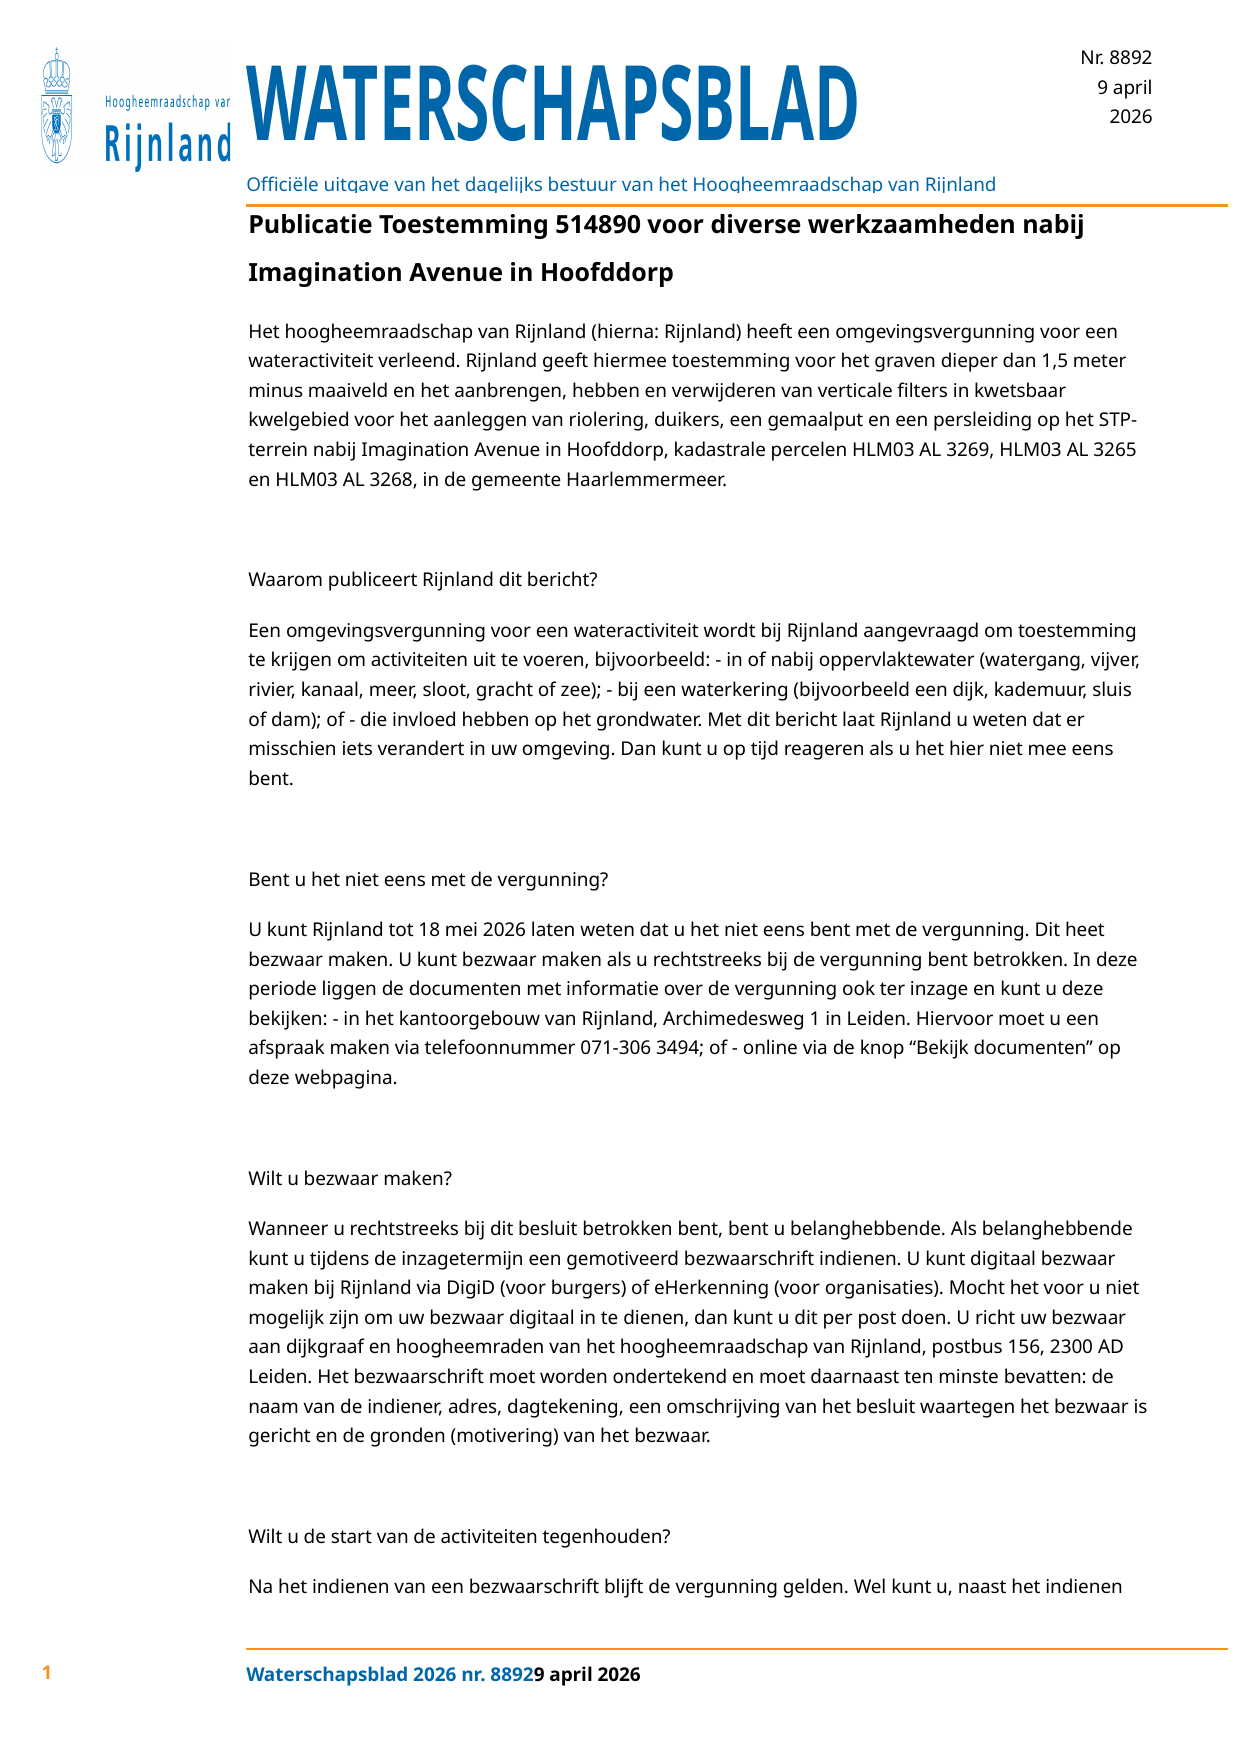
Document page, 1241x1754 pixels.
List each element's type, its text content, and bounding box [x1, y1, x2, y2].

text U kunt Rijnland tot 18 mei 2026 laten weten dat u het niet eens bent met de vergunning. Dit heet bezwaar maken. U kunt bezwaar maken als u rechtstreeks bij de vergunning bent betrokken. In deze periode liggen de documenten met informatie over de vergunning ook ter inzage en kunt u deze bekijken: - in het kantoorgebouw van Rijnland, Archimedesweg 1 in Leiden. Hiervoor moet u een afspraak maken via telefoonnummer 071-306 3494; of - online via de knop “Bekijk documenten” op deze webpagina. [248, 916, 1152, 1090]
picture [41, 47, 231, 172]
text Wanneer u rechtstreeks bij dit besluit betrokken bent, bent u belanghebbende. Als belanghebbende kunt u tijdens de inzagetermijn een gemotiveerd bezwaarschrift indienen. U kunt digitaal bezwaar maken bij Rijnland via DigiD (voor burgers) of eHerkenning (voor organisaties). Mocht het voor u niet mogelijk zijn om uw bezwaar digitaal in te dienen, dan kunt u dit per post doen. U richt uw bezwaar aan dijkgraaf en hoogheemraden van het hoogheemraadschap van Rijnland, postbus 156, 2300 AD Leiden. Het bezwaarschrift moet worden ondertekend en moet daarnaast ten minste bevatten: de naam van de indiener, adres, dagtekening, een omschrijving van het besluit waartegen het bezwaar is gericht en de gronden (motivering) van het bezwaar. [248, 1215, 1152, 1448]
text Publicatie Toestemming 514890 voor diverse werkzaamheden nabij Imagination Avenue in Hoofddorp [248, 207, 1152, 288]
text Een omgevingsvergunning voor een wateractiviteit wordt bij Rijnland aangevraagd om toestemming te krijgen om activiteiten uit te voeren, bijvoorbeeld: - in of nabij oppervlaktewater (watergang, vijver, rivier, kanaal, meer, sloot, gracht of zee); - bij een waterkering (bijvoorbeeld een dijk, kademuur, sluis of dam); of - die invloed hebben op het grondwater. Met dit bericht laat Rijnland u weten dat er misschien iets verandert in uw omgeving. Dan kunt u op tijd reageren als u het hier niet mee eens bent. [248, 617, 1152, 791]
text Wilt u de start van de activiteiten tegenhouden? [248, 1523, 1152, 1549]
text Bent u het niet eens met de vergunning? [248, 866, 1152, 892]
text Na het indienen van een bezwaarschrift blijft de vergunning gelden. Wel kunt u, naast het indienen [248, 1574, 1152, 1599]
text Het hoogheemraadschap van Rijnland (hierna: Rijnland) heeft een omgevingsvergunning voor een wateractiviteit verleend. Rijnland geeft hiermee toestemming voor het graven dieper dan 1,5 meter minus maaiveld en het aanbrengen, hebben en verwijderen van verticale filters in kwetsbaar kwelgebied voor het aanleggen van riolering, duikers, een gemaalput en een persleiding op het STP-terrein nabij Imagination Avenue in Hoofddorp, kadastrale percelen HLM03 AL 3269, HLM03 AL 3265 en HLM03 AL 3268, in de gemeente Haarlemmermeer. [248, 318, 1152, 492]
text Wilt u bezwaar maken? [248, 1165, 1152, 1191]
text Waarom publiceert Rijnland dit bericht? [248, 567, 1152, 592]
